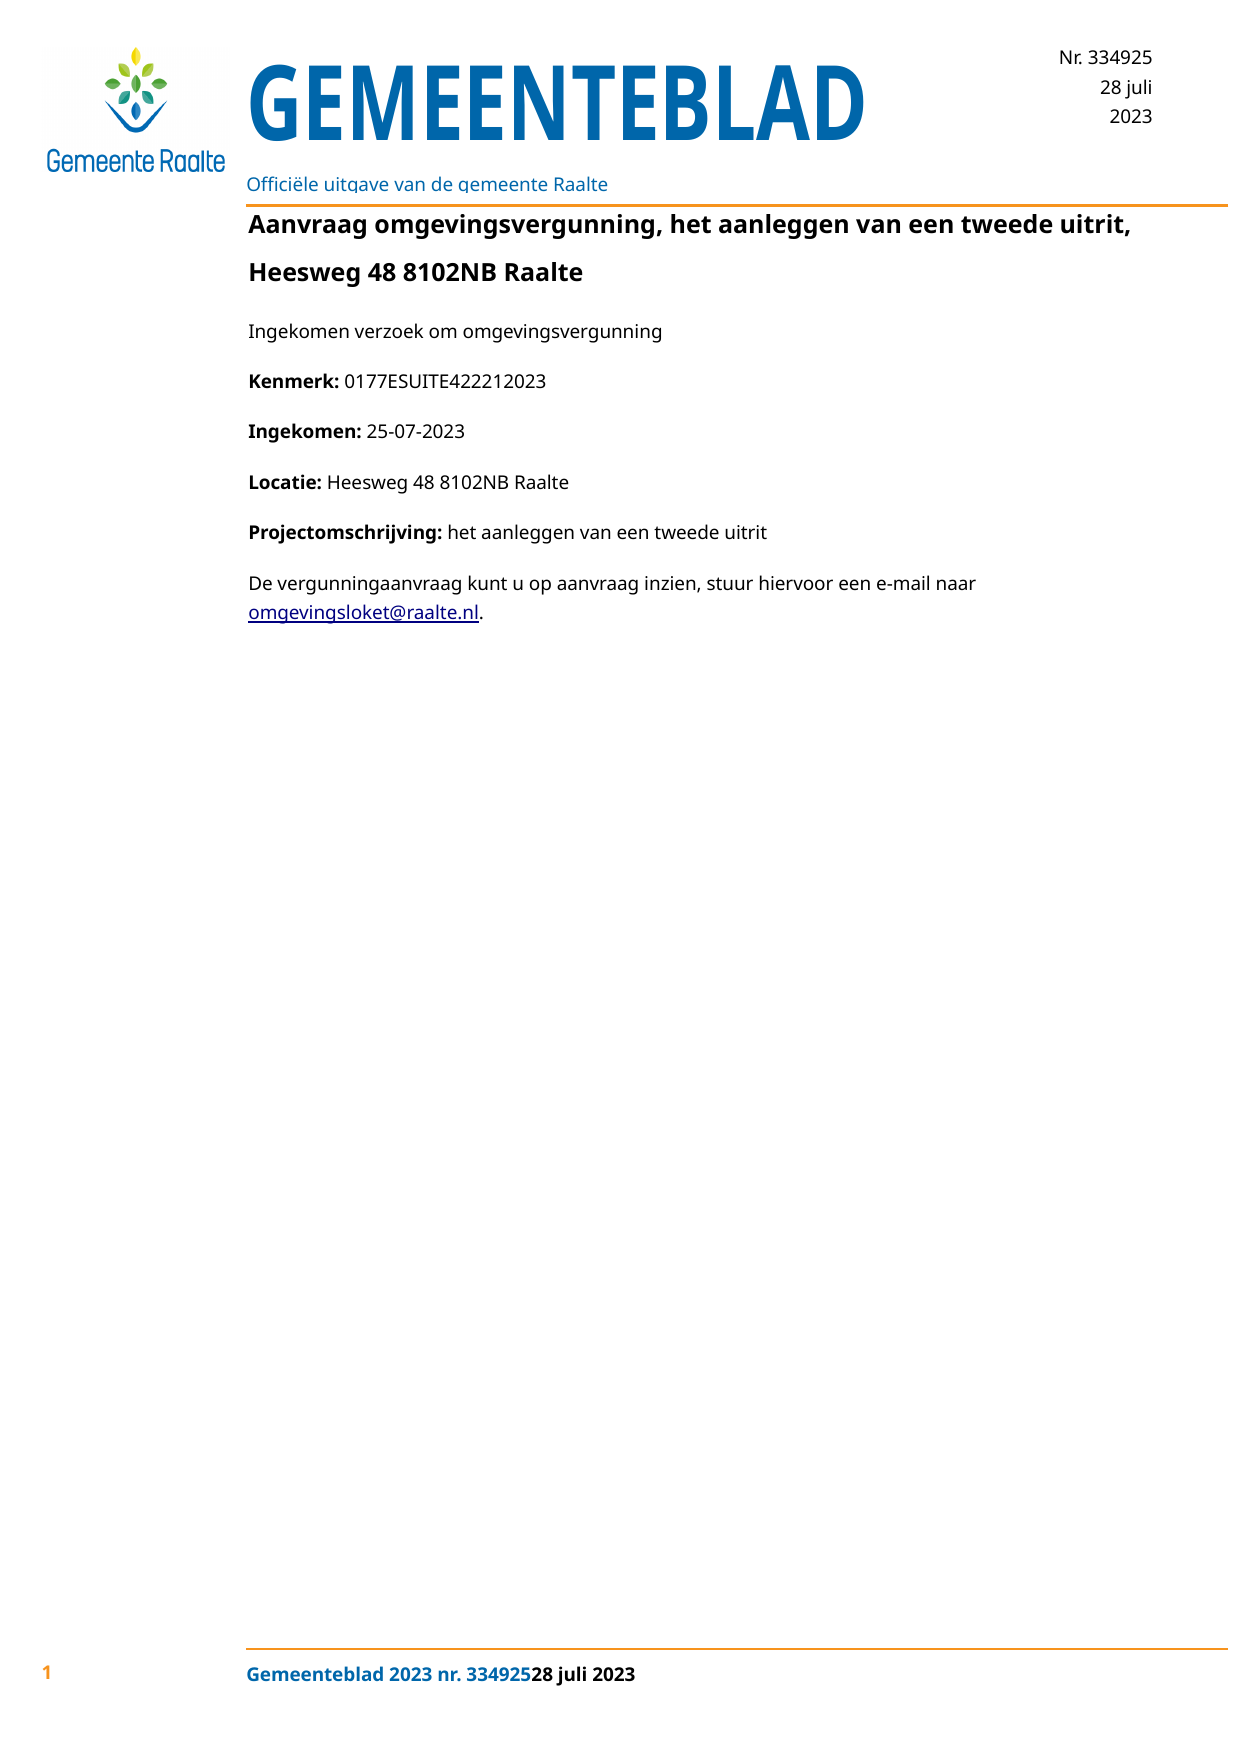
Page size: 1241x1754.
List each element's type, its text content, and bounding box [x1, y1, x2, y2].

text Locatie: Heesweg 48 8102NB Raalte [248, 469, 1152, 495]
text Ingekomen: 25-07-2023 [248, 419, 1152, 444]
text Kenmerk: 0177ESUITE422212023 [248, 368, 1152, 394]
text De vergunningaanvraag kunt u op aanvraag inzien, stuur hiervoor een e-mail naar omgevingsloket@raalte.nl. [248, 570, 1152, 625]
picture [41, 47, 231, 172]
text Projectomschrijving: het aanleggen van een tweede uitrit [248, 519, 1152, 545]
text Ingekomen verzoek om omgevingsvergunning [248, 318, 1152, 344]
text Aanvraag omgevingsvergunning, het aanleggen van een tweede uitrit, Heesweg 48 8102NB Raalte [248, 207, 1152, 288]
